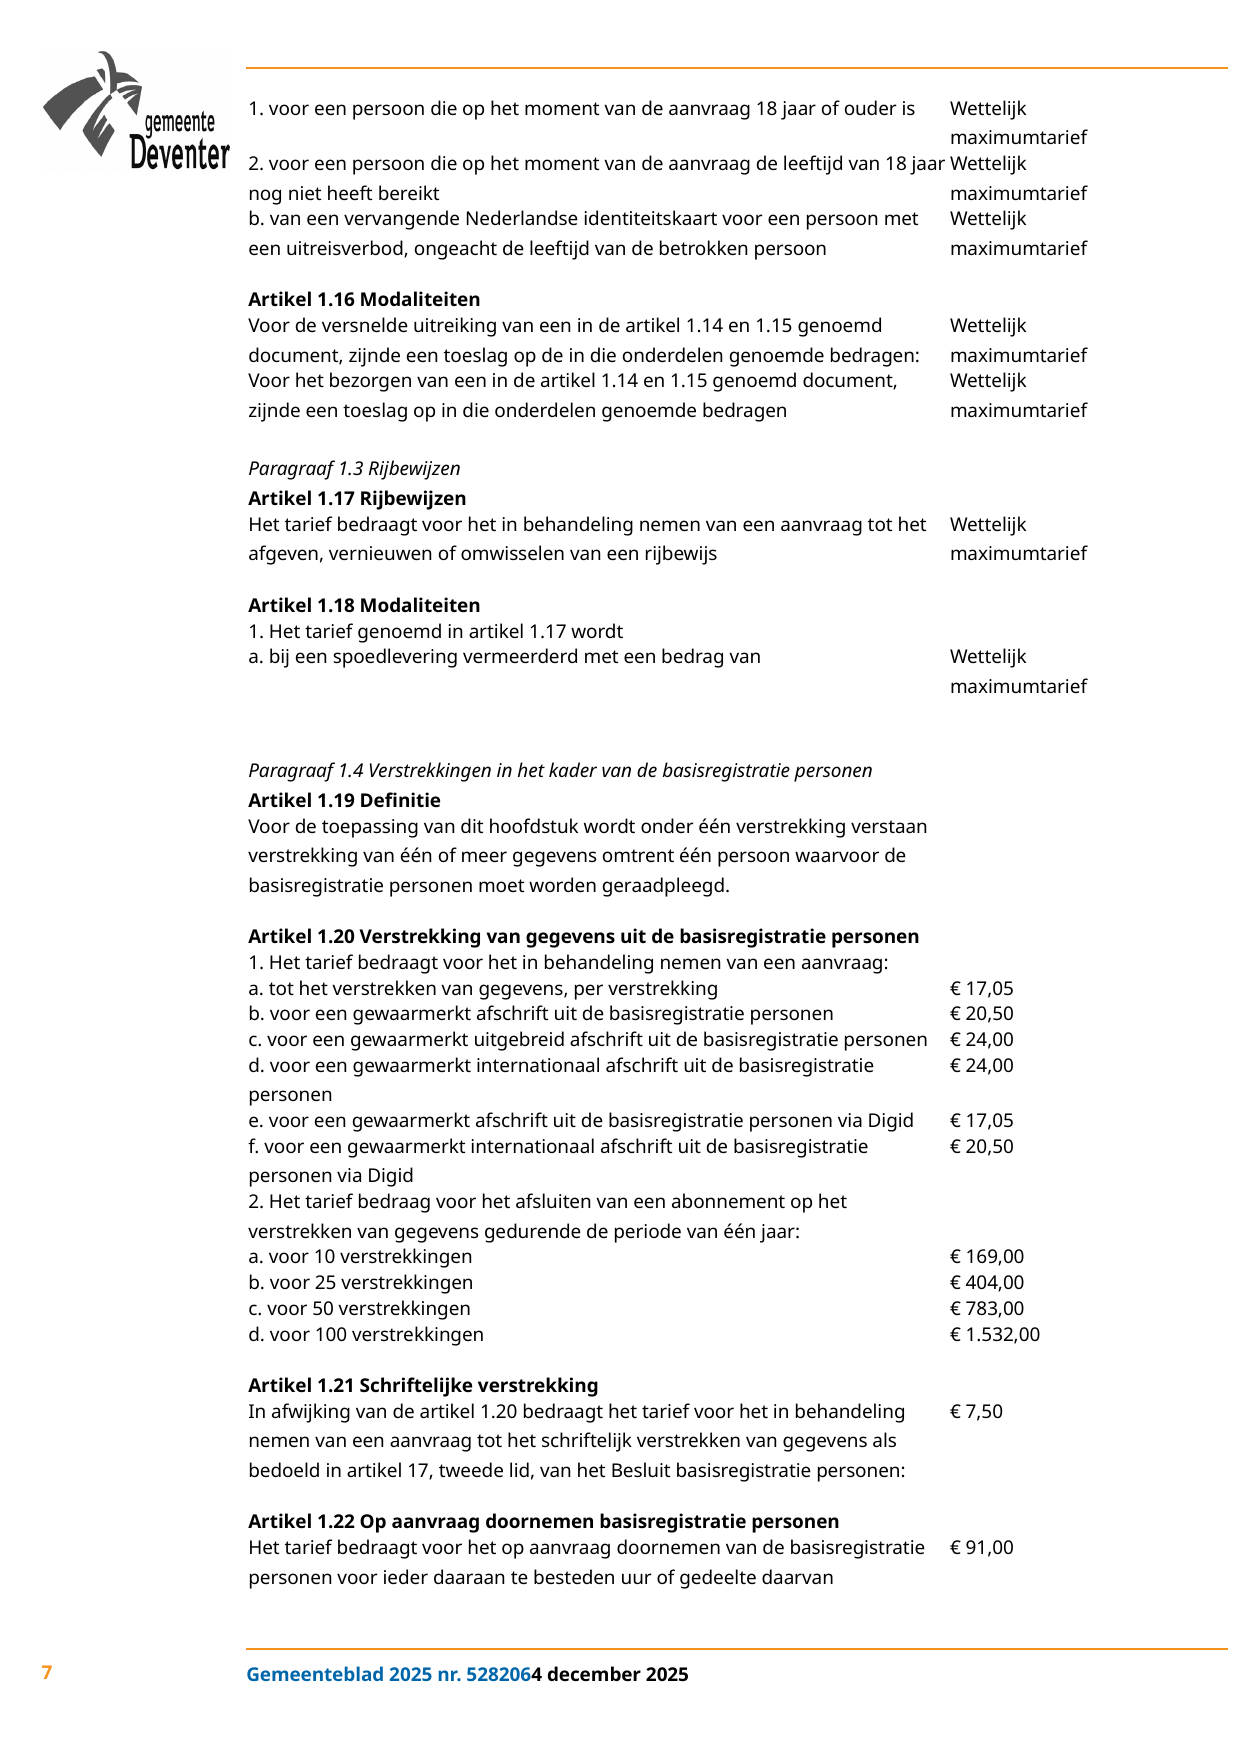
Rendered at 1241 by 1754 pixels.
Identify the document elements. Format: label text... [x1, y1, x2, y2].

table_cell [950, 1347, 1152, 1372]
table_cell In afwijking van de artikel 1.20 bedraagt het tarief voor het in behandeling nemen van een aanvraag tot het schriftelijk verstrekken van gegevens als bedoeld in artikel 17, tweede lid, van het Besluit basisregistratie personen: [248, 1398, 950, 1483]
table_cell [950, 699, 1152, 724]
table_cell a. bij een spoedlevering vermeerderd met een bedrag van [248, 644, 950, 699]
table_cell [248, 261, 950, 286]
table_cell Wettelijk maximumtarief [950, 205, 1152, 261]
table_cell Het tarief bedraagt voor het op aanvraag doornemen van de basisregistratie personen voor ieder daaraan te besteden uur of gedeelte daarvan [248, 1535, 950, 1590]
table_cell [950, 949, 1152, 975]
table_cell [950, 1483, 1152, 1509]
table_cell Wettelijk maximumtarief [950, 95, 1152, 150]
table_cell b. voor een gewaarmerkt afschrift uit de basisregistratie personen [248, 1001, 950, 1026]
table_cell [950, 1189, 1152, 1244]
table_cell b. voor 25 verstrekkingen [248, 1270, 950, 1295]
table_header [950, 787, 1152, 813]
table_cell [950, 566, 1152, 592]
table_cell € 169,00 [950, 1244, 1152, 1269]
table_cell € 20,50 [950, 1133, 1152, 1188]
table_cell 1. Het tarief genoemd in artikel 1.17 wordt [248, 618, 950, 643]
table_cell Artikel 1.20 Verstrekking van gegevens uit de basisregistratie personen [248, 924, 950, 949]
table_cell € 404,00 [950, 1270, 1152, 1295]
table_cell [950, 286, 1152, 312]
table_cell a. tot het verstrekken van gegevens, per verstrekking [248, 975, 950, 1001]
table_header Artikel 1.17 Rijbewijzen [248, 485, 950, 511]
table_cell b. van een vervangende Nederlandse identiteitskaart voor een persoon met een uitreisverbod, ongeacht de leeftijd van de betrokken persoon [248, 205, 950, 261]
table_cell Artikel 1.18 Modaliteiten [248, 592, 950, 618]
table_cell Het tarief bedraagt voor het in behandeling nemen van een aanvraag tot het afgeven, vernieuwen of omwisselen van een rijbewijs [248, 511, 950, 566]
table_cell Artikel 1.21 Schriftelijke verstrekking [248, 1373, 950, 1398]
table_cell [950, 924, 1152, 949]
table_cell [248, 699, 950, 724]
table_cell [248, 1347, 950, 1372]
table_cell 2. voor een persoon die op het moment van de aanvraag de leeftijd van 18 jaar nog niet heeft bereikt [248, 150, 950, 205]
table_cell € 24,00 [950, 1026, 1152, 1052]
table_cell [248, 1483, 950, 1509]
table_cell € 20,50 [950, 1001, 1152, 1026]
table_cell c. voor een gewaarmerkt uitgebreid afschrift uit de basisregistratie personen [248, 1026, 950, 1052]
text Paragraaf 1.4 Verstrekkingen in het kader van de basisregistratie personen [248, 757, 1152, 783]
table_cell € 17,05 [950, 975, 1152, 1001]
table_cell [950, 261, 1152, 286]
table_cell [248, 898, 950, 923]
text Paragraaf 1.3 Rijbewijzen [248, 456, 1152, 481]
table_cell Voor de toepassing van dit hoofdstuk wordt onder één verstrekking verstaan verstrekking van één of meer gegevens omtrent één persoon waarvoor de basisregistratie personen moet worden geraadpleegd. [248, 813, 950, 898]
table_cell [950, 618, 1152, 643]
table_cell [950, 813, 1152, 898]
table_cell 1. Het tarief bedraagt voor het in behandeling nemen van een aanvraag: [248, 949, 950, 975]
picture [41, 47, 231, 172]
table_cell € 7,50 [950, 1398, 1152, 1483]
table_cell € 1.532,00 [950, 1321, 1152, 1347]
table_cell a. voor 10 verstrekkingen [248, 1244, 950, 1269]
table_cell Wettelijk maximumtarief [950, 150, 1152, 205]
table_cell Wettelijk maximumtarief [950, 511, 1152, 566]
table_cell Voor het bezorgen van een in de artikel 1.14 en 1.15 genoemd document, zijnde een toeslag op in die onderdelen genoemde bedragen [248, 368, 950, 423]
table_cell Artikel 1.16 Modaliteiten [248, 286, 950, 312]
table_cell [248, 566, 950, 592]
table_cell 2. Het tarief bedraag voor het afsluiten van een abonnement op het verstrekken van gegevens gedurende de periode van één jaar: [248, 1189, 950, 1244]
table_cell 1. voor een persoon die op het moment van de aanvraag 18 jaar of ouder is [248, 95, 950, 150]
table_cell Wettelijk maximumtarief [950, 312, 1152, 367]
table_header [950, 485, 1152, 511]
table_cell Wettelijk maximumtarief [950, 644, 1152, 699]
table_cell € 783,00 [950, 1295, 1152, 1321]
table_cell € 17,05 [950, 1108, 1152, 1133]
table_cell [950, 592, 1152, 618]
table_cell [950, 1373, 1152, 1398]
table_cell d. voor 100 verstrekkingen [248, 1321, 950, 1347]
table_cell € 24,00 [950, 1052, 1152, 1107]
table_cell f. voor een gewaarmerkt internationaal afschrift uit de basisregistratie personen via Digid [248, 1133, 950, 1188]
table_cell Artikel 1.22 Op aanvraag doornemen basisregistratie personen [248, 1509, 950, 1534]
table_header Artikel 1.19 Definitie [248, 787, 950, 813]
table_cell [950, 1509, 1152, 1534]
table_cell € 91,00 [950, 1535, 1152, 1590]
table_cell d. voor een gewaarmerkt internationaal afschrift uit de basisregistratie personen [248, 1052, 950, 1107]
table_cell Wettelijk maximumtarief [950, 368, 1152, 423]
table_cell e. voor een gewaarmerkt afschrift uit de basisregistratie personen via Digid [248, 1108, 950, 1133]
table_cell Voor de versnelde uitreiking van een in de artikel 1.14 en 1.15 genoemd document, zijnde een toeslag op de in die onderdelen genoemde bedragen: [248, 312, 950, 367]
table_cell c. voor 50 verstrekkingen [248, 1295, 950, 1321]
table_cell [950, 898, 1152, 923]
